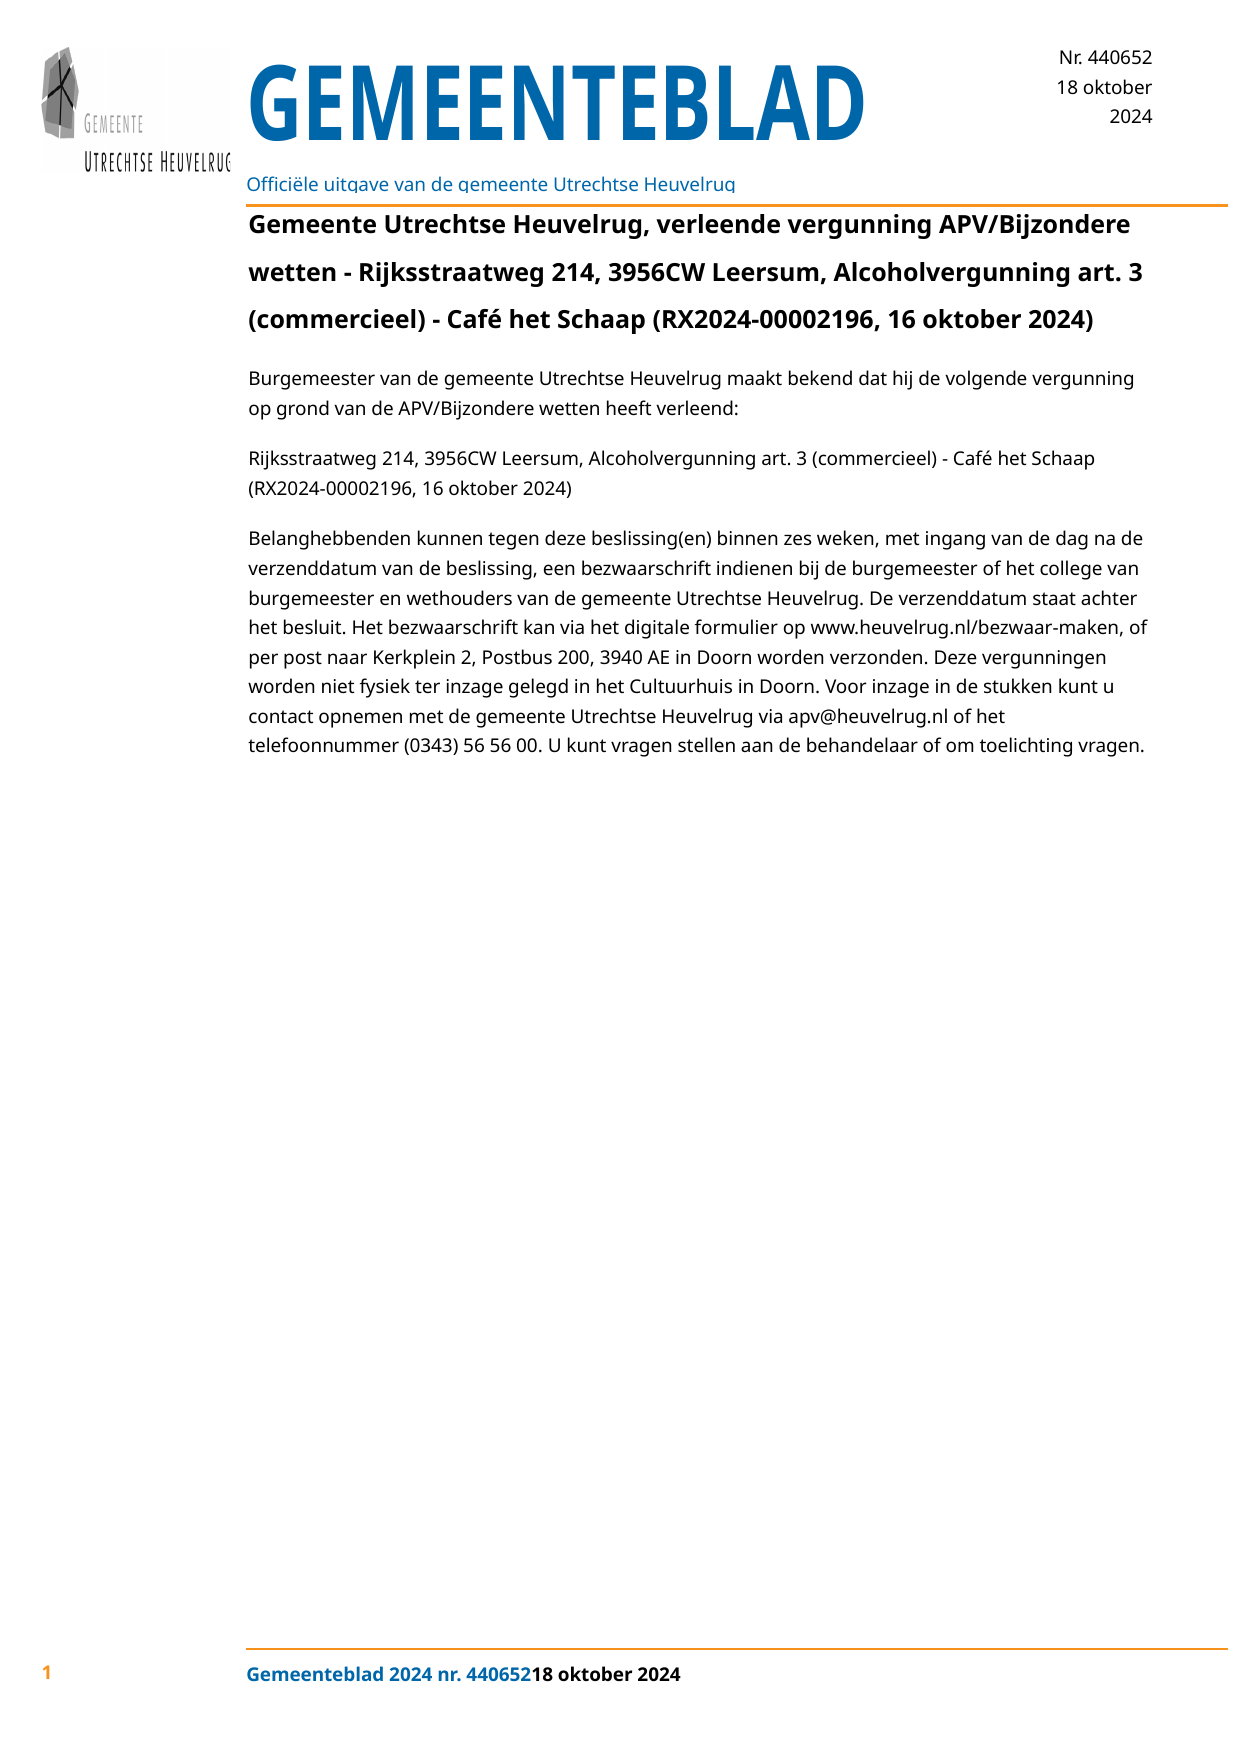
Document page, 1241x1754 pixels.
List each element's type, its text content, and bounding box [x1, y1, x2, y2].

text Burgemeester van de gemeente Utrechtse Heuvelrug maakt bekend dat hij de volgende vergunning op grond van de APV/Bijzondere wetten heeft verleend: [248, 366, 1152, 421]
text Gemeente Utrechtse Heuvelrug, verleende vergunning APV/Bijzondere wetten - Rijksstraatweg 214, 3956CW Leersum, Alcoholvergunning art. 3 (commercieel) - Café het Schaap (RX2024-00002196, 16 oktober 2024) [248, 207, 1152, 336]
text Belanghebbenden kunnen tegen deze beslissing(en) binnen zes weken, met ingang van de dag na de verzenddatum van de beslissing, een bezwaarschrift indienen bij de burgemeester of het college van burgemeester en wethouders van de gemeente Utrechtse Heuvelrug. De verzenddatum staat achter het besluit. Het bezwaarschrift kan via het digitale formulier op www.heuvelrug.nl/bezwaar-maken, of per post naar Kerkplein 2, Postbus 200, 3940 AE in Doorn worden verzonden. Deze vergunningen worden niet fysiek ter inzage gelegd in het Cultuurhuis in Doorn. Voor inzage in de stukken kunt u contact opnemen met de gemeente Utrechtse Heuvelrug via apv@heuvelrug.nl of het telefoonnummer (0343) 56 56 00. U kunt vragen stellen aan de behandelaar of om toelichting vragen. [248, 526, 1152, 758]
text Rijksstraatweg 214, 3956CW Leersum, Alcoholvergunning art. 3 (commercieel) - Café het Schaap (RX2024-00002196, 16 oktober 2024) [248, 446, 1152, 501]
picture [41, 47, 231, 172]
